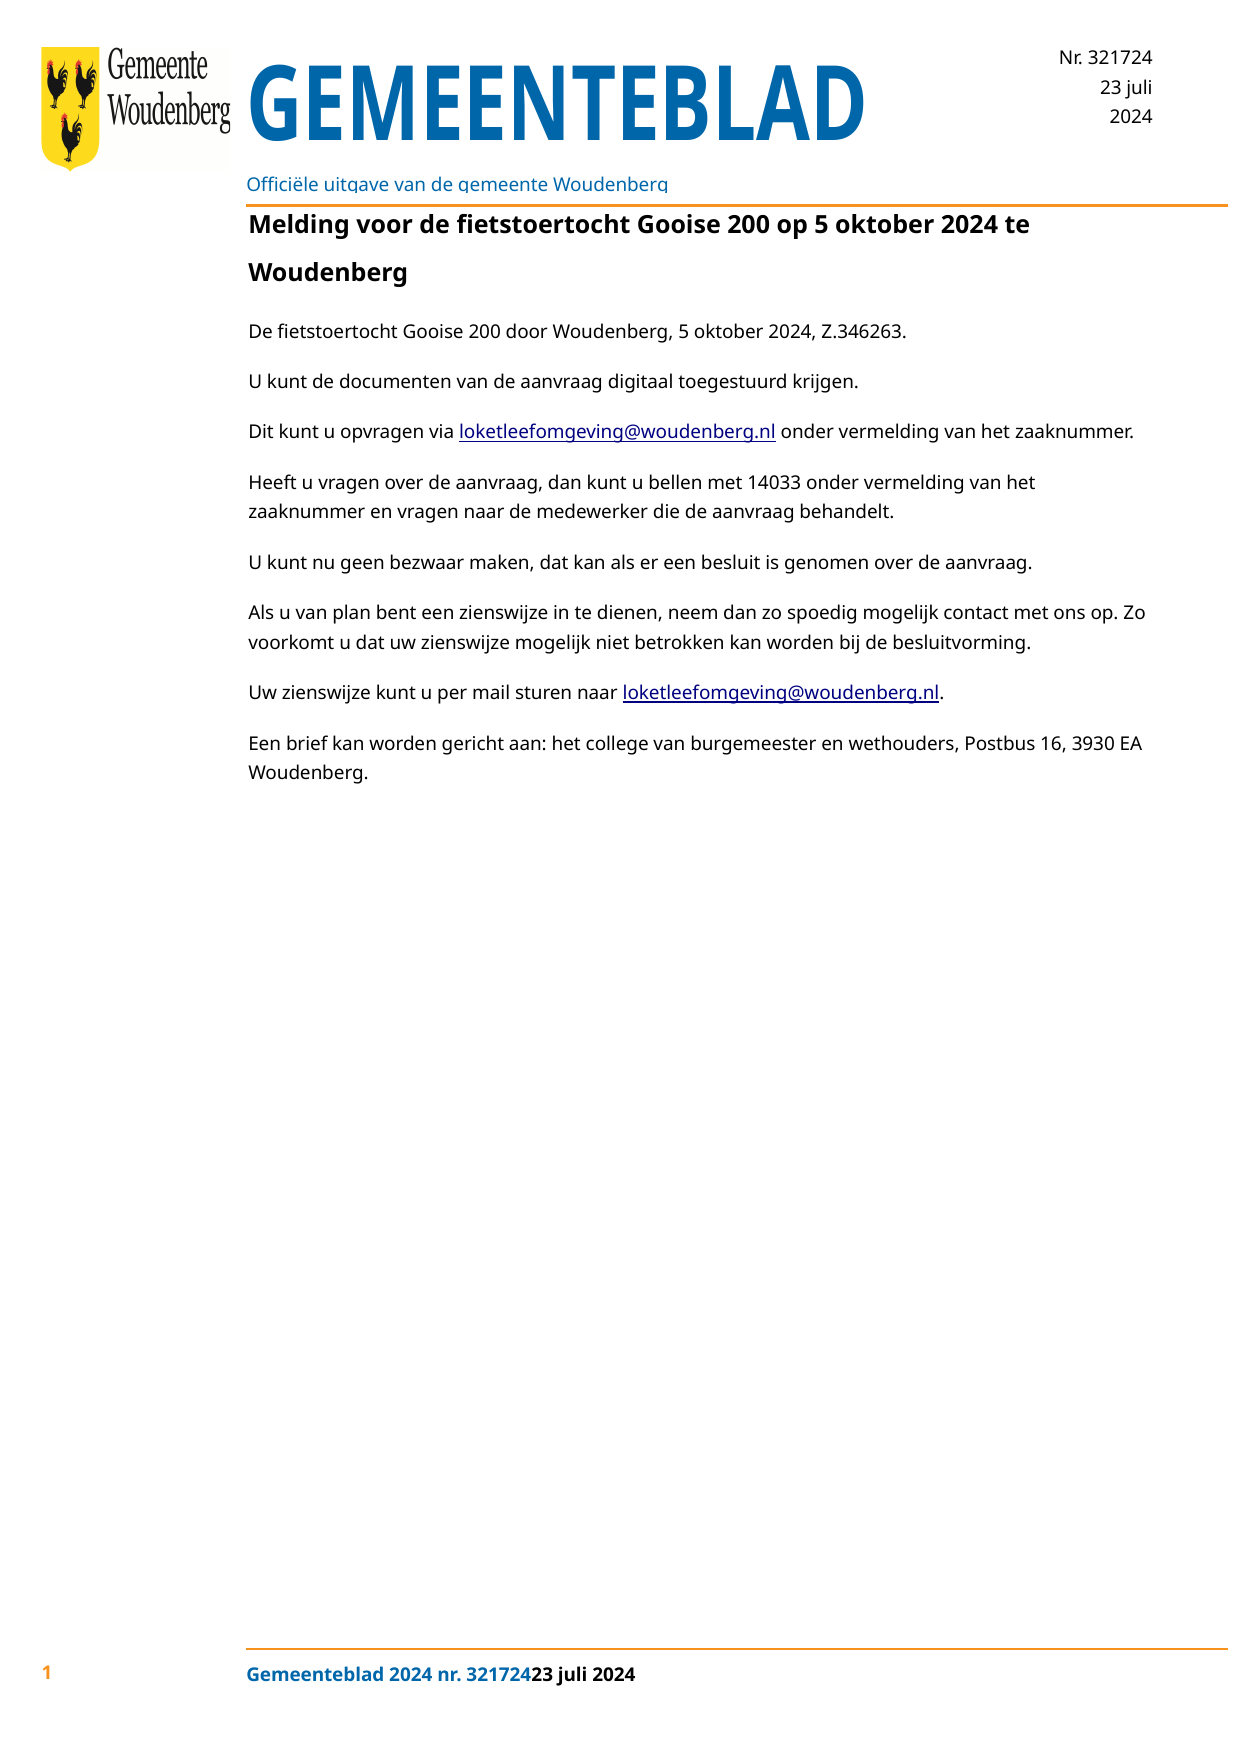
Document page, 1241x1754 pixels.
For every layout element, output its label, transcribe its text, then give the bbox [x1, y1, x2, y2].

text Melding voor de fietstoertocht Gooise 200 op 5 oktober 2024 te Woudenberg [248, 207, 1152, 288]
text Een brief kan worden gericht aan: het college van burgemeester en wethouders, Postbus 16, 3930 EA Woudenberg. [248, 730, 1152, 785]
text Dit kunt u opvragen via loketleefomgeving@woudenberg.nl onder vermelding van het zaaknummer. [248, 419, 1152, 444]
text De fietstoertocht Gooise 200 door Woudenberg, 5 oktober 2024, Z.346263. [248, 318, 1152, 344]
picture [41, 47, 231, 172]
text Als u van plan bent een zienswijze in te dienen, neem dan zo spoedig mogelijk contact met ons op. Zo voorkomt u dat uw zienswijze mogelijk niet betrokken kan worden bij de besluitvorming. [248, 599, 1152, 655]
text Heeft u vragen over de aanvraag, dan kunt u bellen met 14033 onder vermelding van het zaaknummer en vragen naar de medewerker die de aanvraag behandelt. [248, 469, 1152, 524]
text U kunt de documenten van de aanvraag digitaal toegestuurd krijgen. [248, 368, 1152, 394]
text U kunt nu geen bezwaar maken, dat kan als er een besluit is genomen over de aanvraag. [248, 549, 1152, 575]
text Uw zienswijze kunt u per mail sturen naar loketleefomgeving@woudenberg.nl. [248, 679, 1152, 705]
